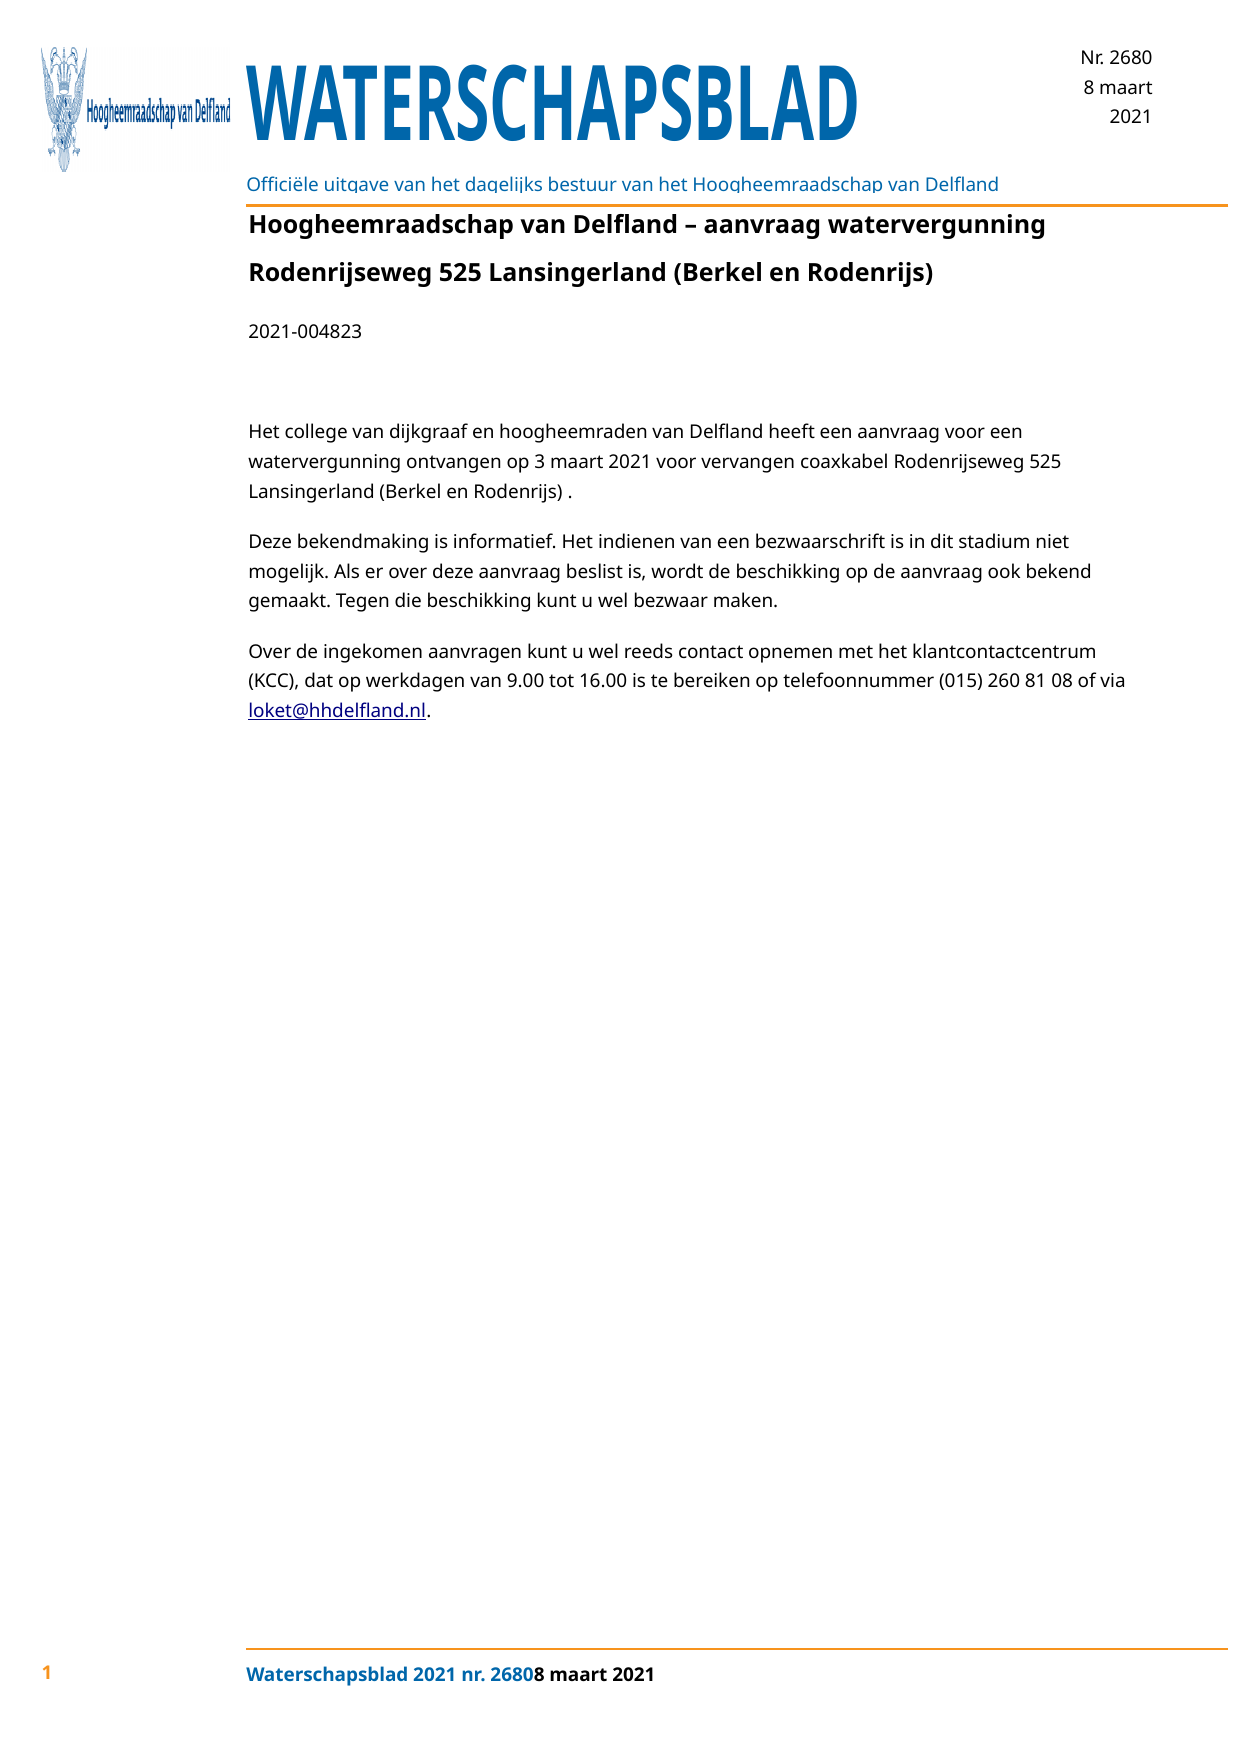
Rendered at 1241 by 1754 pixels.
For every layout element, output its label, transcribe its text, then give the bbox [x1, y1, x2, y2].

text 2021-004823 [248, 318, 1152, 344]
picture [41, 47, 231, 172]
text Hoogheemraadschap van Delfland – aanvraag watervergunning Rodenrijseweg 525 Lansingerland (Berkel en Rodenrijs) [248, 207, 1152, 288]
text Over de ingekomen aanvragen kunt u wel reeds contact opnemen met het klantcontactcentrum (KCC), dat op werkdagen van 9.00 tot 16.00 is te bereiken op telefoonnummer (015) 260 81 08 of via loket@hhdelfland.nl. [248, 638, 1152, 723]
text Deze bekendmaking is informatief. Het indienen van een bezwaarschrift is in dit stadium niet mogelijk. Als er over deze aanvraag beslist is, wordt de beschikking op de aanvraag ook bekend gemaakt. Tegen die beschikking kunt u wel bezwaar maken. [248, 528, 1152, 613]
text Het college van dijkgraaf en hoogheemraden van Delfland heeft een aanvraag voor een watervergunning ontvangen op 3 maart 2021 voor vervangen coaxkabel Rodenrijseweg 525 Lansingerland (Berkel en Rodenrijs) . [248, 419, 1152, 504]
